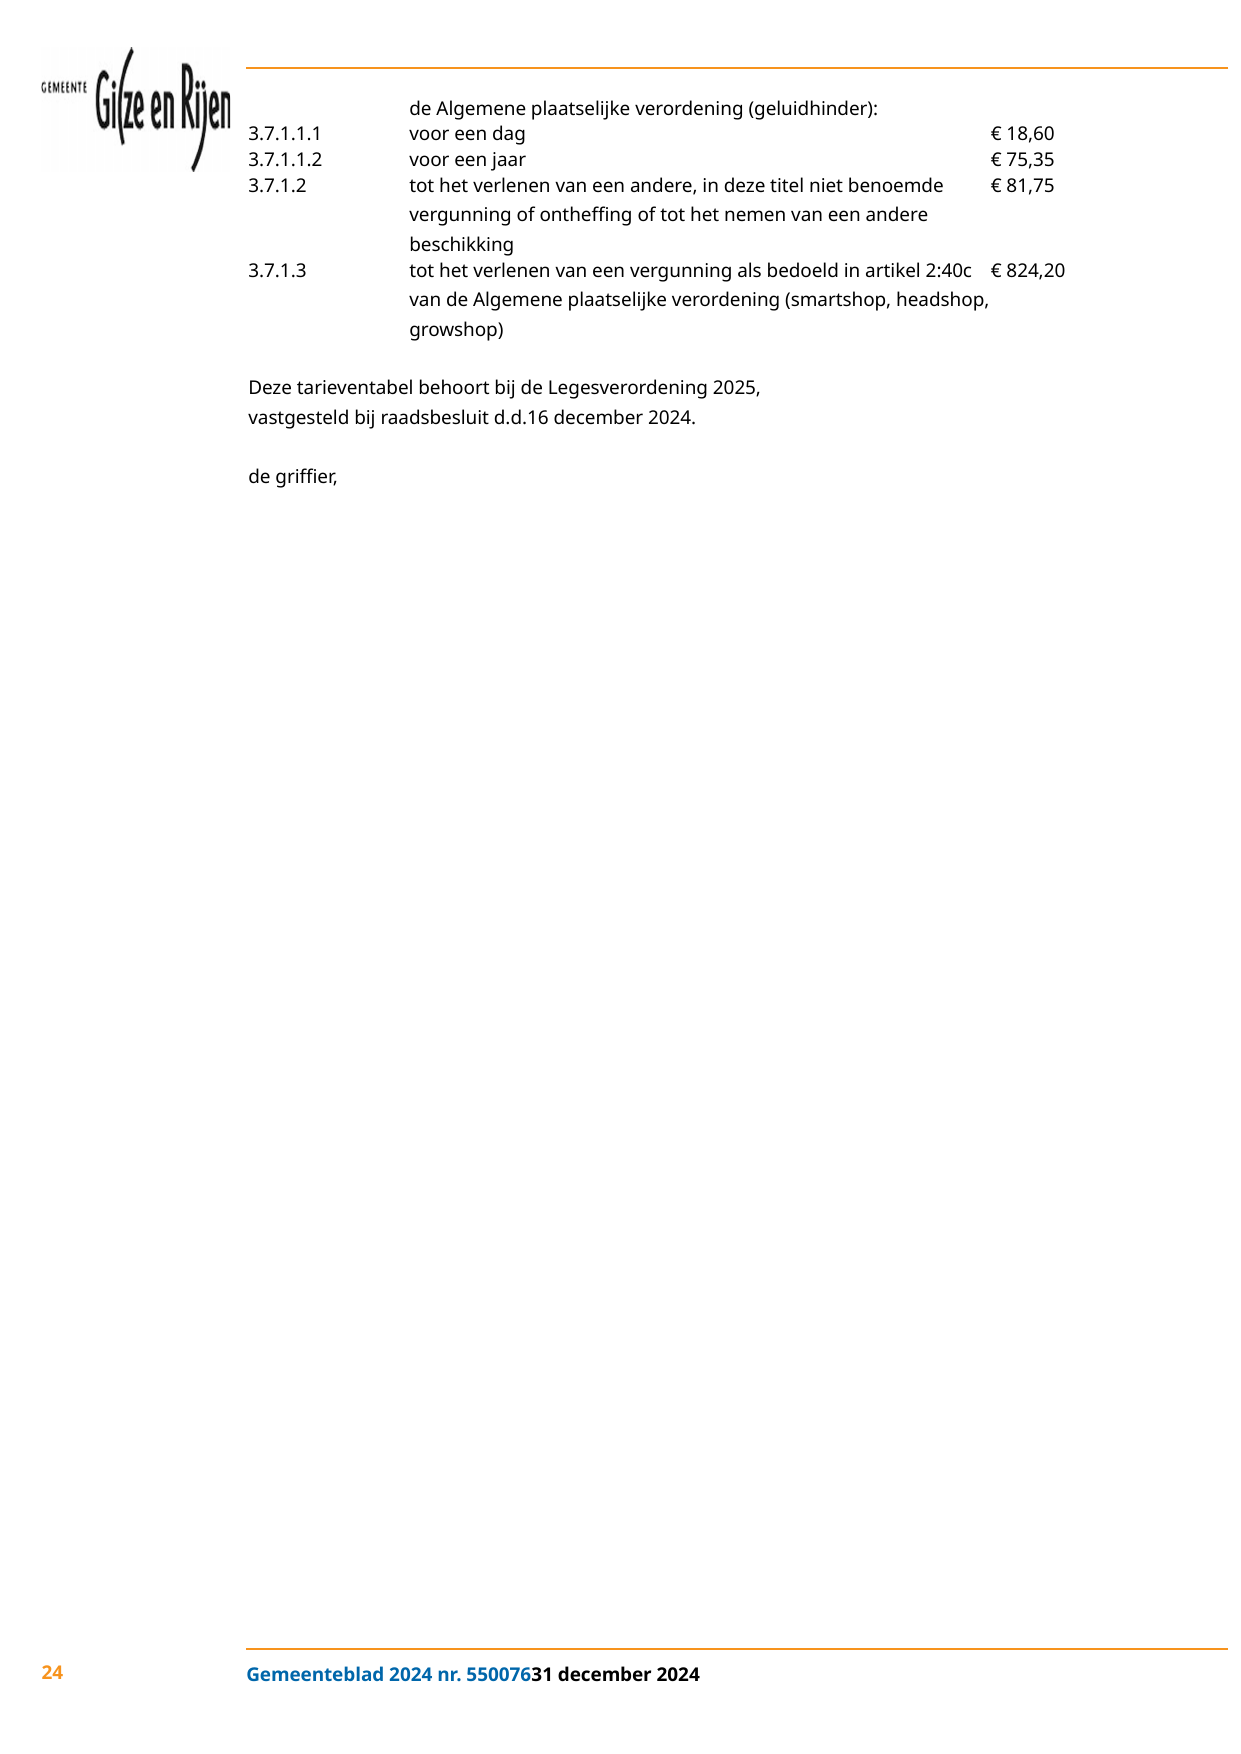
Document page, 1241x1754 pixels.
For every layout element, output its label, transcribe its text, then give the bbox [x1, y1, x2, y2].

table_cell [991, 95, 1152, 121]
text de griffier, [248, 463, 1152, 489]
table_cell 3.7.1.1.1 [248, 121, 409, 146]
table_cell de Algemene plaatselijke verordening (geluidhinder): [409, 95, 991, 121]
table_cell tot het verlenen van een andere, in deze titel niet benoemde vergunning of ontheffing of tot het nemen van een andere beschikking [409, 172, 991, 257]
table_cell [248, 95, 409, 121]
table_cell voor een dag [409, 121, 991, 146]
picture [41, 47, 231, 172]
table_cell € 824,20 [991, 257, 1152, 342]
table_cell € 81,75 [991, 172, 1152, 257]
text Deze tarieventabel behoort bij de Legesverordening 2025, [248, 374, 1152, 400]
table_cell 3.7.1.2 [248, 172, 409, 257]
table_cell € 75,35 [991, 146, 1152, 172]
table_cell 3.7.1.1.2 [248, 146, 409, 172]
table_cell voor een jaar [409, 146, 991, 172]
table_cell € 18,60 [991, 121, 1152, 146]
text vastgesteld bij raadsbesluit d.d.16 december 2024. [248, 404, 1152, 430]
table_cell 3.7.1.3 [248, 257, 409, 342]
table_cell tot het verlenen van een vergunning als bedoeld in artikel 2:40c van de Algemene plaatselijke verordening (smartshop, headshop, growshop) [409, 257, 991, 342]
